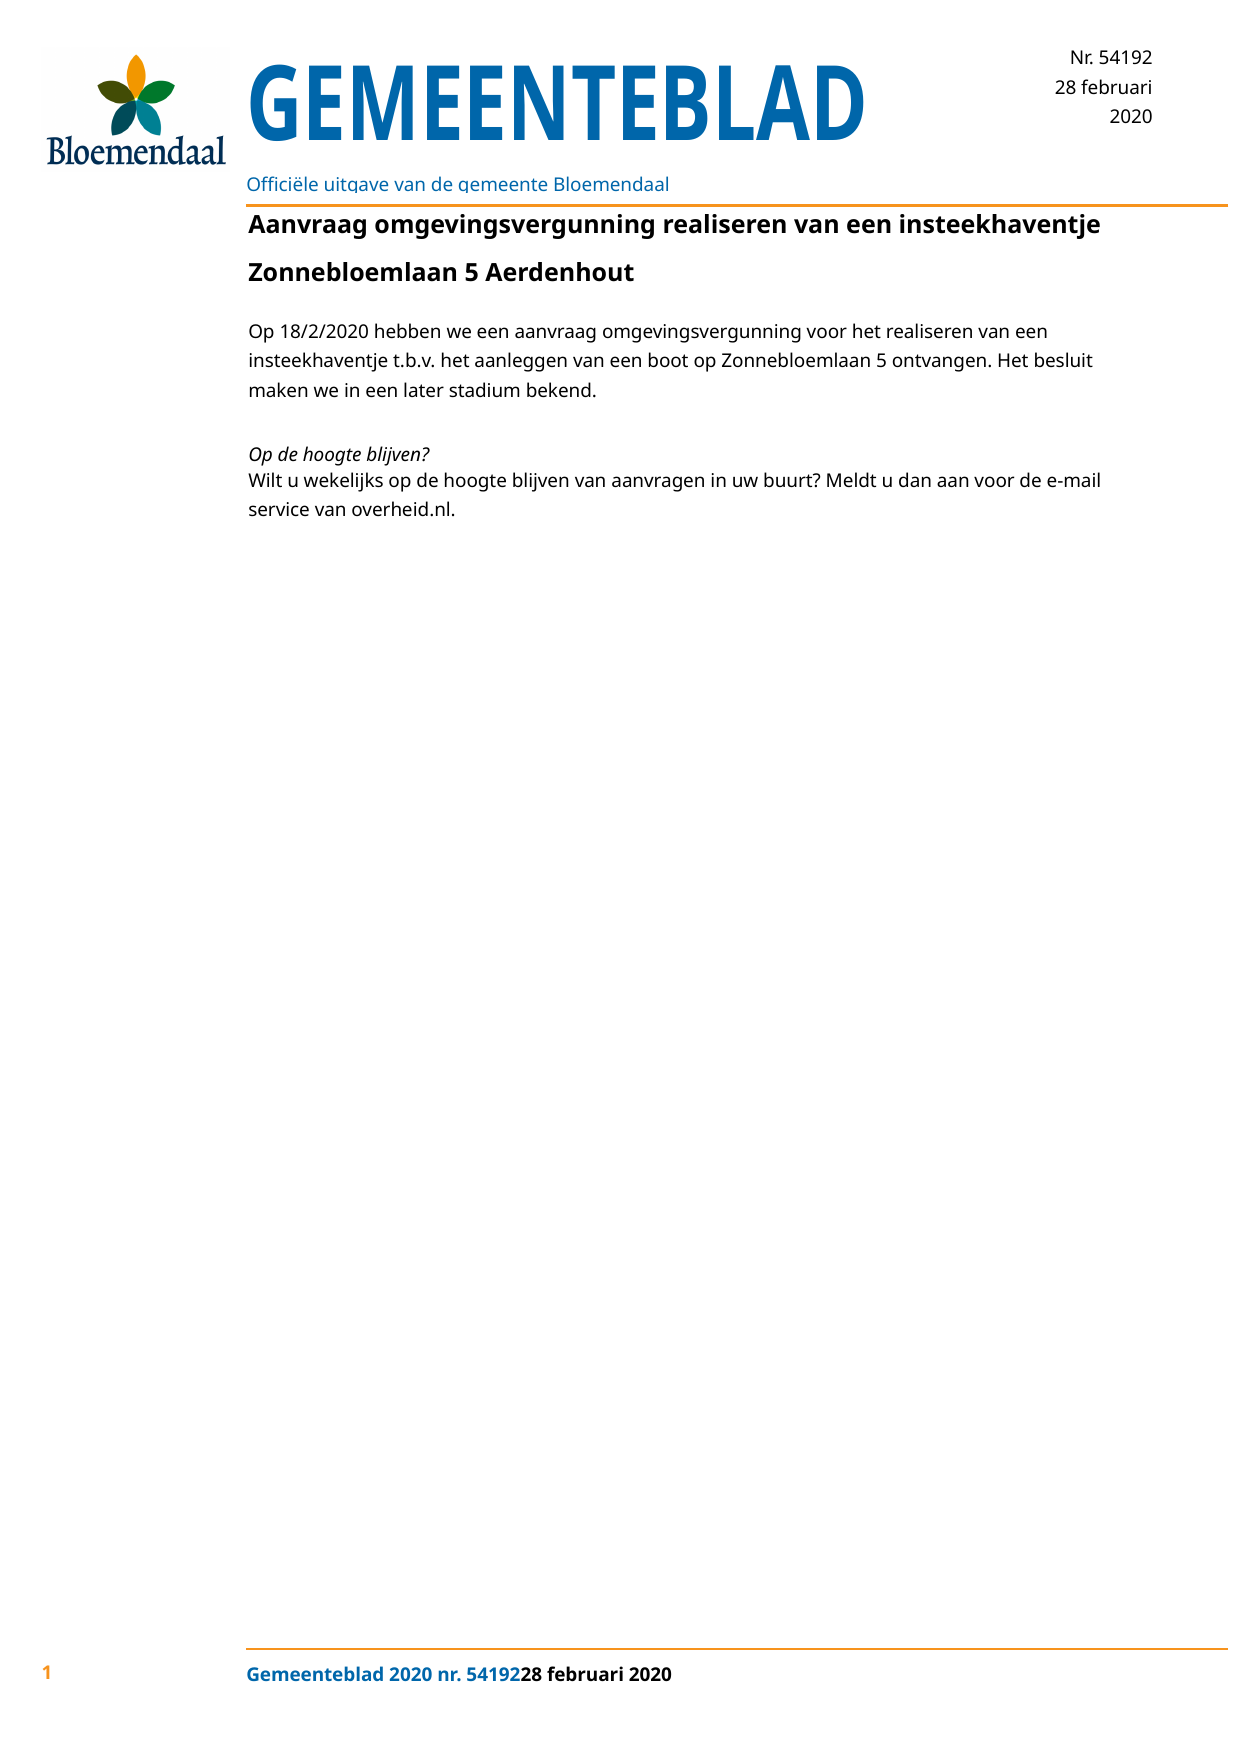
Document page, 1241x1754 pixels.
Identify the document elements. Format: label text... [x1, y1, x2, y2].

text Op 18/2/2020 hebben we een aanvraag omgevingsvergunning voor het realiseren van een insteekhaventje t.b.v. het aanleggen van een boot op Zonnebloemlaan 5 ontvangen. Het besluit maken we in een later stadium bekend. [248, 318, 1152, 403]
text Wilt u wekelijks op de hoogte blijven van aanvragen in uw buurt? Meldt u dan aan voor de e-mail service van overheid.nl. [248, 467, 1152, 522]
picture [41, 47, 231, 172]
text Op de hoogte blijven? [248, 441, 1152, 467]
text Aanvraag omgevingsvergunning realiseren van een insteekhaventje Zonnebloemlaan 5 Aerdenhout [248, 207, 1152, 288]
